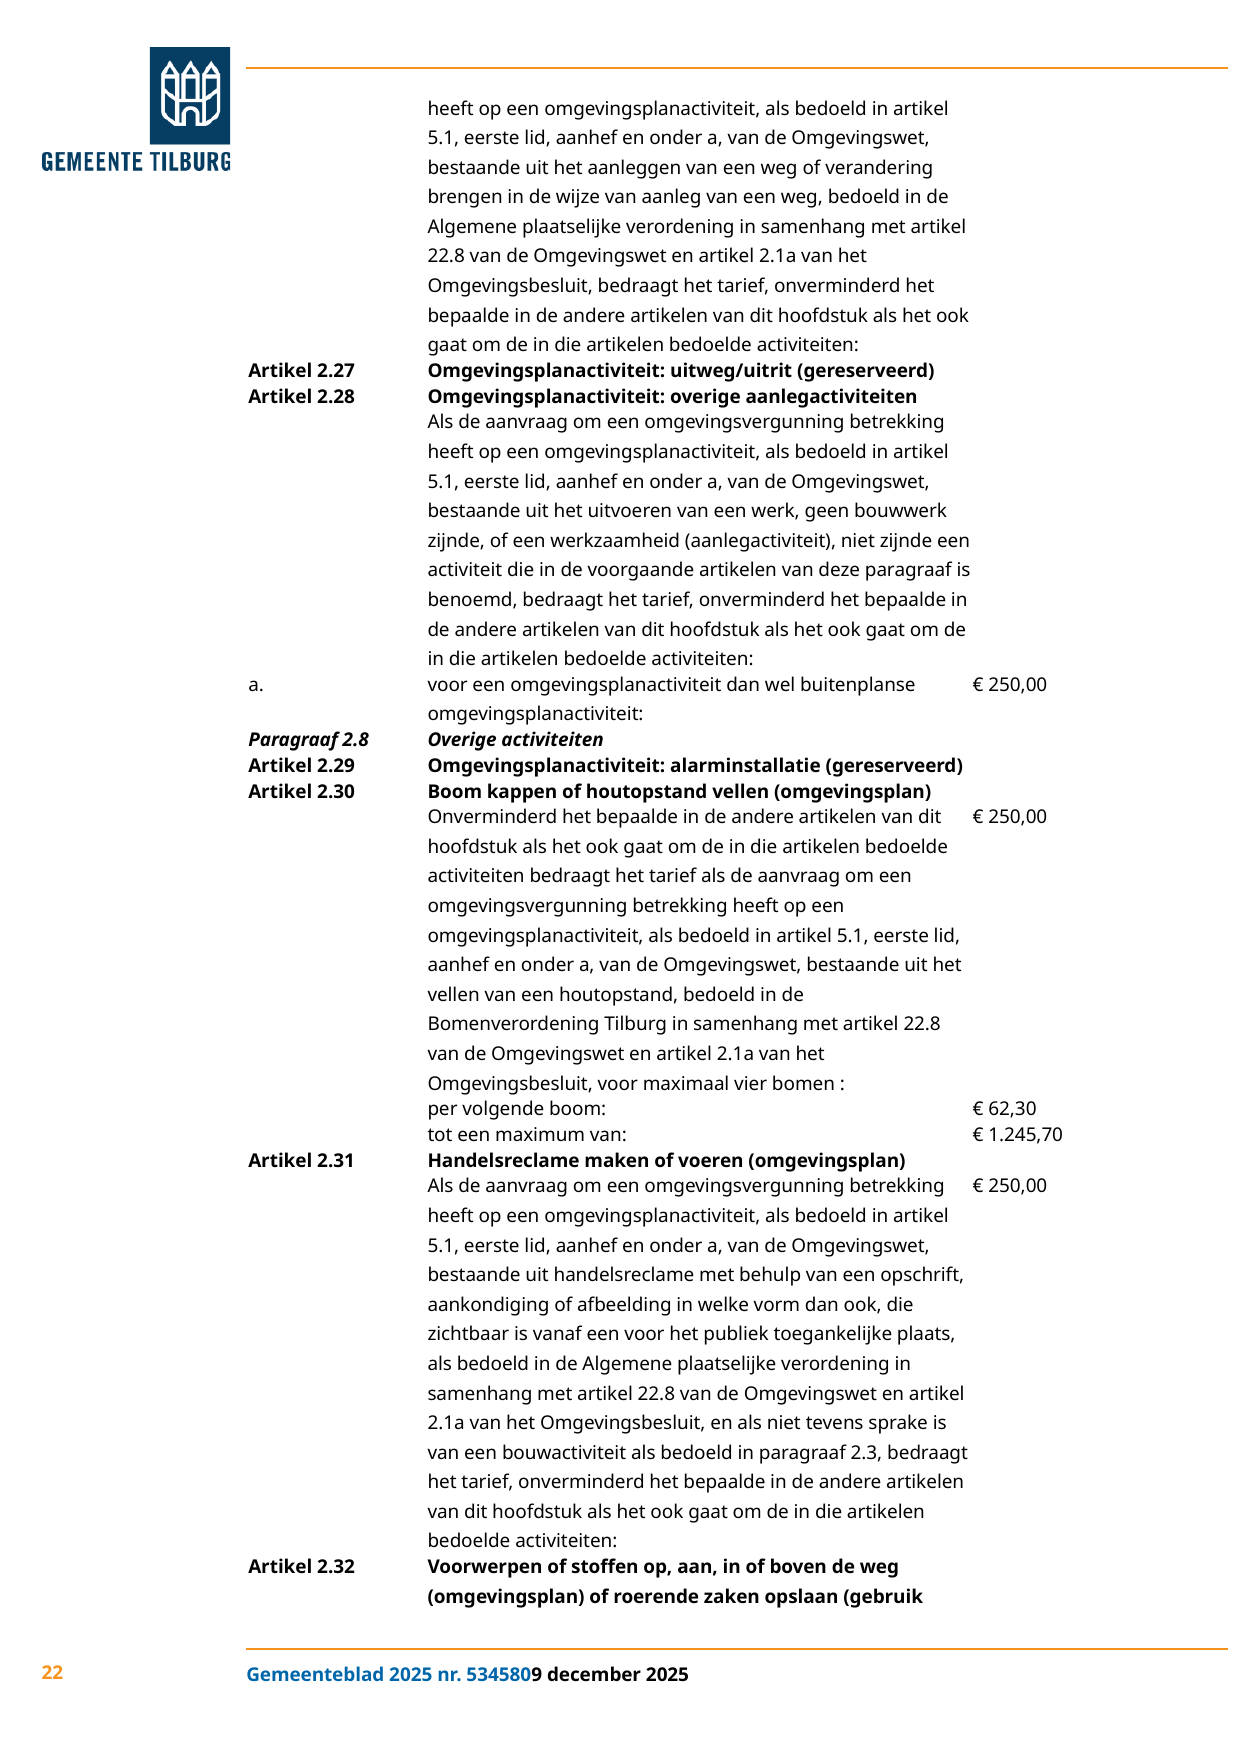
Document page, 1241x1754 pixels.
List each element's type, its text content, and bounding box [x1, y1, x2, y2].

table_cell € 1.245,70 [973, 1121, 1152, 1147]
table_cell [248, 1173, 427, 1553]
table_cell Overige activiteiten [427, 726, 972, 752]
table_cell Handelsreclame maken of voeren (omgevingsplan) [427, 1147, 972, 1173]
table_cell Omgevingsplanactiviteit: uitweg/uitrit (gereserveerd) [427, 357, 972, 383]
table_cell [248, 804, 427, 1096]
table_cell [248, 95, 427, 357]
table_cell Boom kappen of houtopstand vellen (omgevingsplan) [427, 778, 972, 803]
table_cell € 250,00 [973, 1173, 1152, 1553]
table_cell voor een omgevingsplanactiviteit dan wel buitenplanse omgevingsplanactiviteit: [427, 671, 972, 726]
table_cell [973, 778, 1152, 803]
table_cell Artikel 2.30 [248, 778, 427, 803]
table_cell Als de aanvraag om een omgevingsvergunning betrekking heeft op een omgevingsplanactiviteit, als bedoeld in artikel 5.1, eerste lid, aanhef en onder a, van de Omgevingswet, bestaande uit het uitvoeren van een werk, geen bouwwerk zijnde, of een werkzaamheid (aanlegactiviteit), niet zijnde een activiteit die in de voorgaande artikelen van deze paragraaf is benoemd, bedraagt het tarief, onverminderd het bepaalde in de andere artikelen van dit hoofdstuk als het ook gaat om de in die artikelen bedoelde activiteiten: [427, 409, 972, 671]
table_cell € 250,00 [973, 671, 1152, 726]
table_cell Artikel 2.27 [248, 357, 427, 383]
table_cell Artikel 2.29 [248, 752, 427, 778]
table_cell Omgevingsplanactiviteit: overige aanlegactiviteiten [427, 383, 972, 409]
table_cell Artikel 2.32 [248, 1554, 427, 1609]
table_cell [973, 752, 1152, 778]
picture [41, 47, 231, 172]
table_cell [973, 1147, 1152, 1173]
table_cell Artikel 2.31 [248, 1147, 427, 1173]
table_cell € 250,00 [973, 804, 1152, 1096]
table_cell Onverminderd het bepaalde in de andere artikelen van dit hoofdstuk als het ook gaat om de in die artikelen bedoelde activiteiten bedraagt het tarief als de aanvraag om een omgevingsvergunning betrekking heeft op een omgevingsplanactiviteit, als bedoeld in artikel 5.1, eerste lid, aanhef en onder a, van de Omgevingswet, bestaande uit het vellen van een houtopstand, bedoeld in de Bomenverordening Tilburg in samenhang met artikel 22.8 van de Omgevingswet en artikel 2.1a van het Omgevingsbesluit, voor maximaal vier bomen : [427, 804, 972, 1096]
table_cell [248, 409, 427, 671]
table_cell Voorwerpen of stoffen op, aan, in of boven de weg (omgevingsplan) of roerende zaken opslaan (gebruik [427, 1554, 972, 1609]
table_cell per volgende boom: [427, 1096, 972, 1121]
table_cell [973, 409, 1152, 671]
table_cell heeft op een omgevingsplanactiviteit, als bedoeld in artikel 5.1, eerste lid, aanhef en onder a, van de Omgevingswet, bestaande uit het aanleggen van een weg of verandering brengen in de wijze van aanleg van een weg, bedoeld in de Algemene plaatselijke verordening in samenhang met artikel 22.8 van de Omgevingswet en artikel 2.1a van het Omgevingsbesluit, bedraagt het tarief, onverminderd het bepaalde in de andere artikelen van dit hoofdstuk als het ook gaat om de in die artikelen bedoelde activiteiten: [427, 95, 972, 357]
table_cell tot een maximum van: [427, 1121, 972, 1147]
table_cell Omgevingsplanactiviteit: alarminstallatie (gereserveerd) [427, 752, 972, 778]
table_cell € 62,30 [973, 1096, 1152, 1121]
table_cell Artikel 2.28 [248, 383, 427, 409]
table_cell Als de aanvraag om een omgevingsvergunning betrekking heeft op een omgevingsplanactiviteit, als bedoeld in artikel 5.1, eerste lid, aanhef en onder a, van de Omgevingswet, bestaande uit handelsreclame met behulp van een opschrift, aankondiging of afbeelding in welke vorm dan ook, die zichtbaar is vanaf een voor het publiek toegankelijke plaats, als bedoeld in de Algemene plaatselijke verordening in samenhang met artikel 22.8 van de Omgevingswet en artikel 2.1a van het Omgevingsbesluit, en als niet tevens sprake is van een bouwactiviteit als bedoeld in paragraaf 2.3, bedraagt het tarief, onverminderd het bepaalde in de andere artikelen van dit hoofdstuk als het ook gaat om de in die artikelen bedoelde activiteiten: [427, 1173, 972, 1553]
table_cell [973, 95, 1152, 357]
table_cell [973, 357, 1152, 383]
table_cell [973, 726, 1152, 752]
table_cell [248, 1121, 427, 1147]
table_cell a. [248, 671, 427, 726]
table_cell [248, 1096, 427, 1121]
table_cell [973, 383, 1152, 409]
table_cell [973, 1554, 1152, 1609]
table_cell Paragraaf 2.8 [248, 726, 427, 752]
